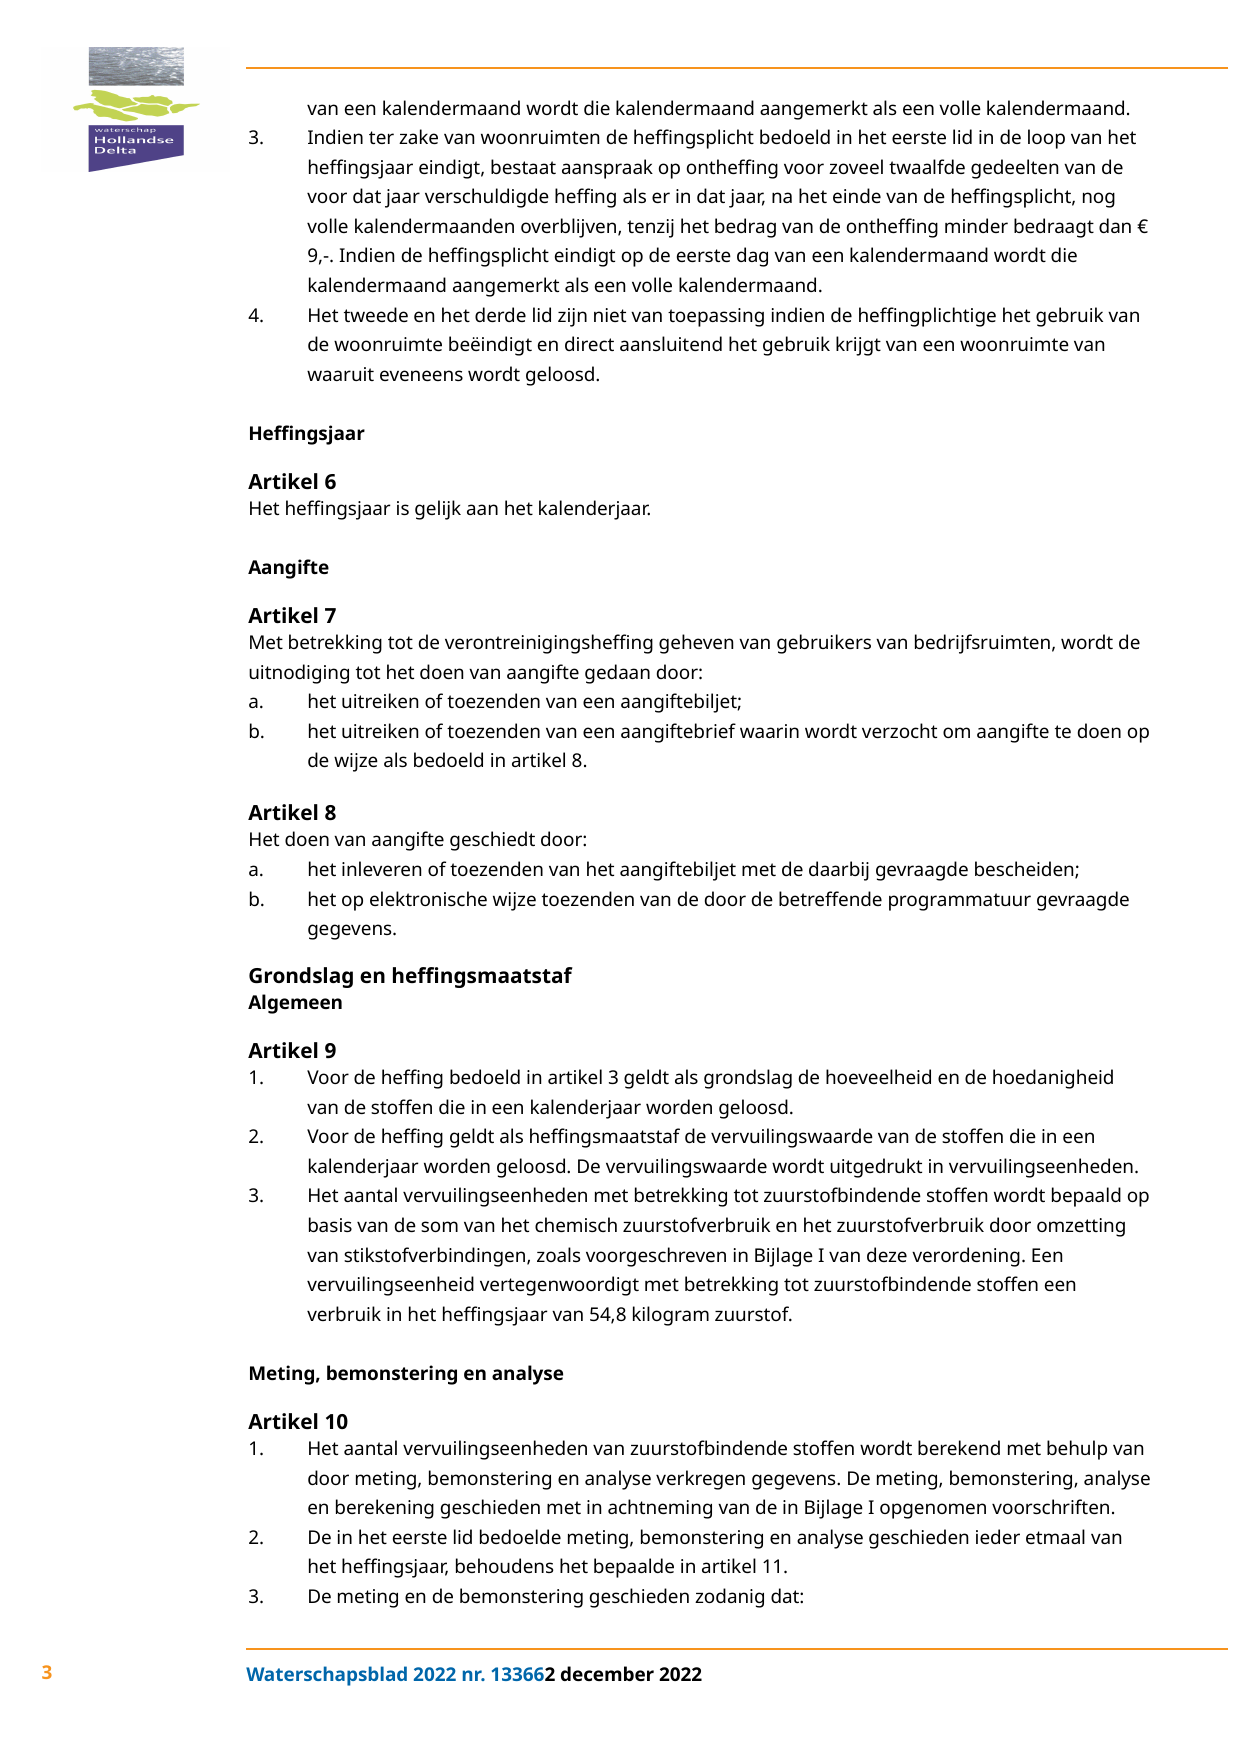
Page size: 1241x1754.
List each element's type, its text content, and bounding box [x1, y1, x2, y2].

text Grondslag en heffingsmaatstaf [248, 961, 1152, 989]
text Artikel 9 [248, 1036, 1152, 1064]
list De meting en de bemonstering geschieden zodanig dat: [248, 1583, 1152, 1609]
text Aangifte [248, 554, 1152, 580]
list van een kalendermaand wordt die kalendermaand aangemerkt als een volle kalendermaand. [248, 95, 1152, 121]
text Het heffingsjaar is gelijk aan het kalenderjaar. [248, 495, 1152, 521]
text Meting, bemonstering en analyse [248, 1360, 1152, 1386]
text Algemeen [248, 989, 1152, 1015]
list het uitreiken of toezenden van een aangiftebiljet; [248, 688, 1152, 714]
text Artikel 6 [248, 467, 1152, 495]
list Het tweede en het derde lid zijn niet van toepassing indien de heffingplichtige het gebruik van de woonruimte beëindigt en direct aansluitend het gebruik krijgt van een woonruimte van waaruit eveneens wordt geloosd. [248, 302, 1152, 387]
text Het doen van aangifte geschiedt door: [248, 827, 1152, 852]
text Heffingsjaar [248, 420, 1152, 446]
list het op elektronische wijze toezenden van de door de betreffende programmatuur gevraagde gegevens. [248, 886, 1152, 941]
list Het aantal vervuilingseenheden van zuurstofbindende stoffen wordt berekend met behulp van door meting, bemonstering en analyse verkregen gegevens. De meting, bemonstering, analyse en berekening geschieden met in achtneming van de in Bijlage I opgenomen voorschriften. [248, 1435, 1152, 1520]
list het uitreiken of toezenden van een aangiftebrief waarin wordt verzocht om aangifte te doen op de wijze als bedoeld in artikel 8. [248, 718, 1152, 773]
text Artikel 7 [248, 601, 1152, 629]
text Artikel 10 [248, 1407, 1152, 1435]
list Voor de heffing bedoeld in artikel 3 geldt als grondslag de hoeveelheid en de hoedanigheid van de stoffen die in een kalenderjaar worden geloosd. [248, 1064, 1152, 1120]
text Artikel 8 [248, 798, 1152, 827]
picture [41, 47, 231, 172]
list het inleveren of toezenden van het aangiftebiljet met de daarbij gevraagde bescheiden; [248, 856, 1152, 882]
list De in het eerste lid bedoelde meting, bemonstering en analyse geschieden ieder etmaal van het heffingsjaar, behoudens het bepaalde in artikel 11. [248, 1524, 1152, 1579]
list Het aantal vervuilingseenheden met betrekking tot zuurstofbindende stoffen wordt bepaald op basis van de som van het chemisch zuurstofverbruik en het zuurstofverbruik door omzetting van stikstofverbindingen, zoals voorgeschreven in Bijlage I van deze verordening. Een vervuilingseenheid vertegenwoordigt met betrekking tot zuurstofbindende stoffen een verbruik in het heffingsjaar van 54,8 kilogram zuurstof. [248, 1183, 1152, 1327]
list Voor de heffing geldt als heffingsmaatstaf de vervuilingswaarde van de stoffen die in een kalenderjaar worden geloosd. De vervuilingswaarde wordt uitgedrukt in vervuilingseenheden. [248, 1123, 1152, 1179]
text Met betrekking tot de verontreinigingsheffing geheven van gebruikers van bedrijfsruimten, wordt de uitnodiging tot het doen van aangifte gedaan door: [248, 629, 1152, 685]
list Indien ter zake van woonruimten de heffingsplicht bedoeld in het eerste lid in de loop van het heffingsjaar eindigt, bestaat aanspraak op ontheffing voor zoveel twaalfde gedeelten van de voor dat jaar verschuldigde heffing als er in dat jaar, na het einde van de heffingsplicht, nog volle kalendermaanden overblijven, tenzij het bedrag van de ontheffing minder bedraagt dan € 9,-. Indien de heffingsplicht eindigt op de eerste dag van een kalendermaand wordt die kalendermaand aangemerkt als een volle kalendermaand. [248, 124, 1152, 298]
